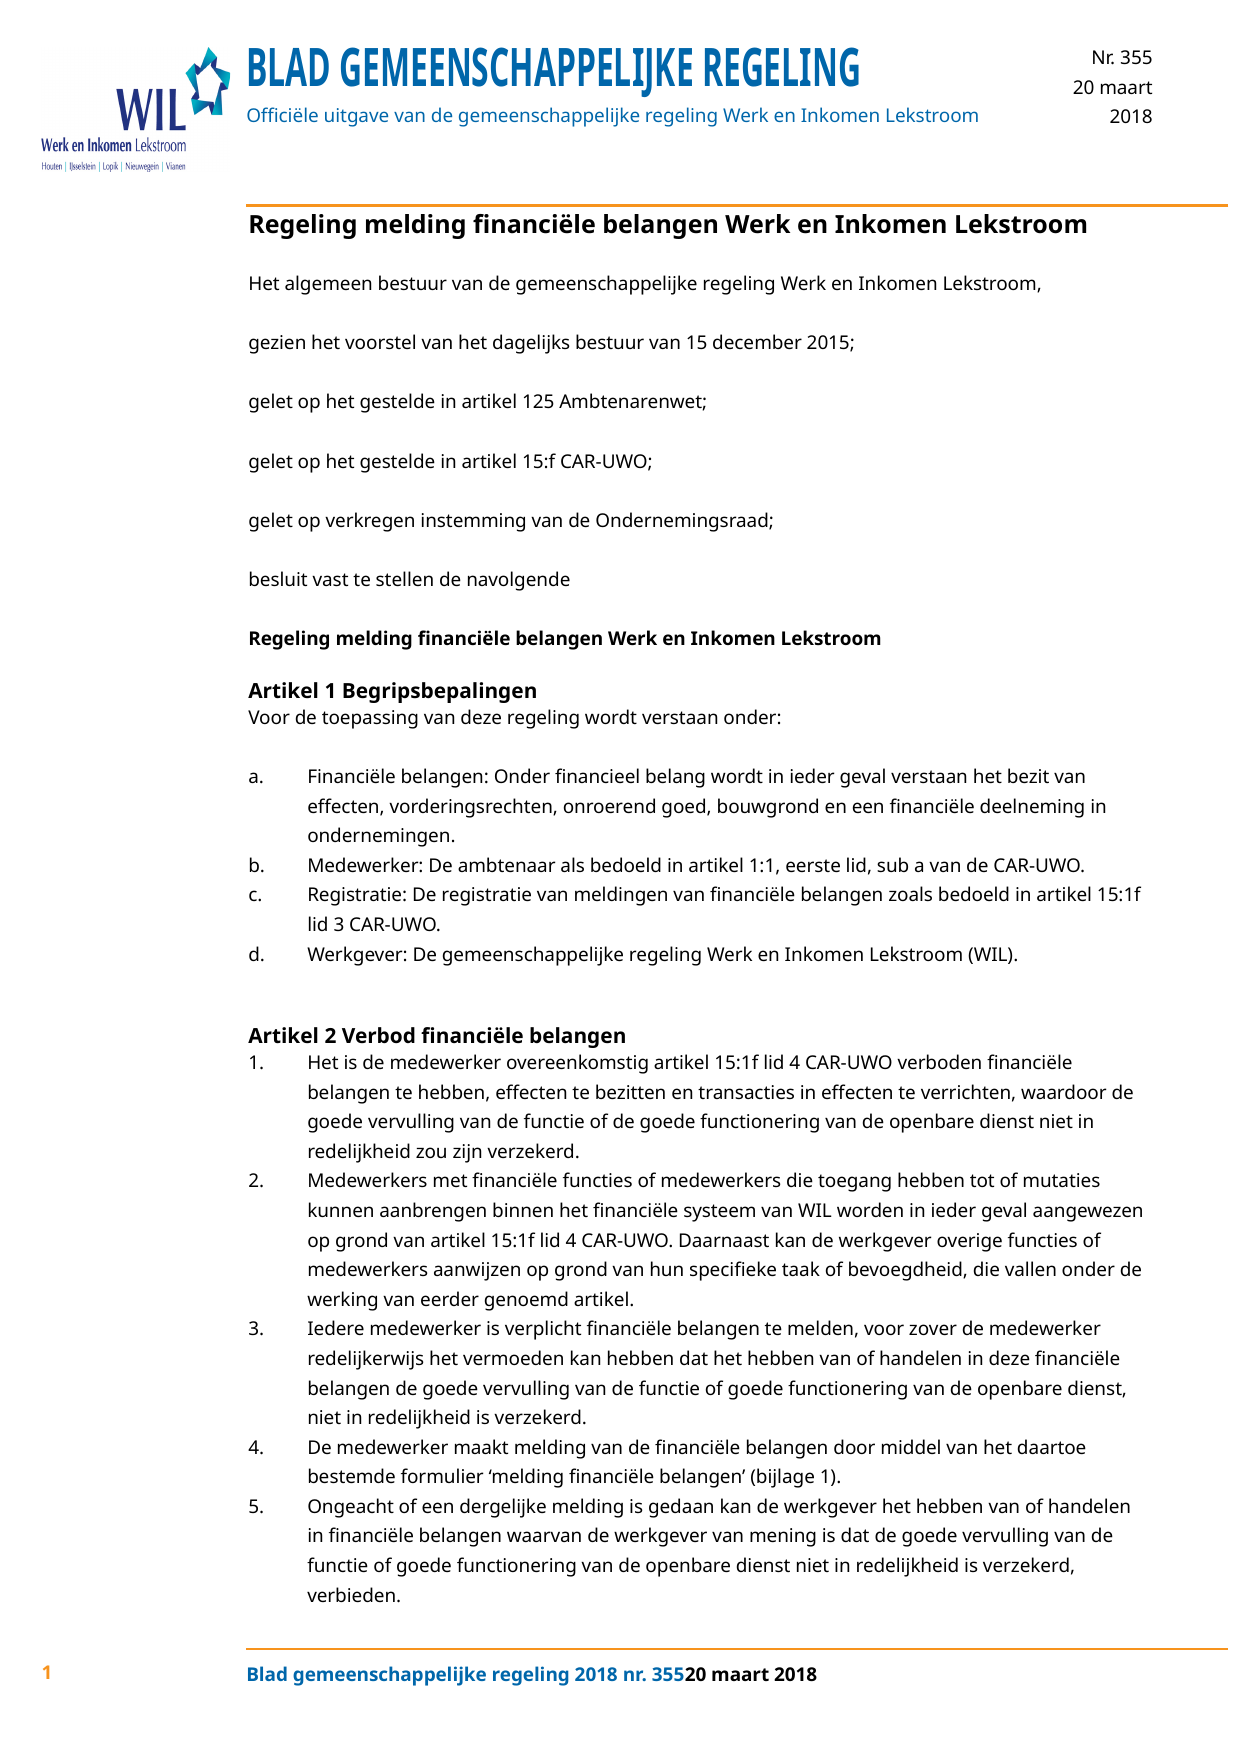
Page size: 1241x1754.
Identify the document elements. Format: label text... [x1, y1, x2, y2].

list Financiële belangen: Onder financieel belang wordt in ieder geval verstaan het bezit van effecten, vorderingsrechten, onroerend goed, bouwgrond en een financiële deelneming in ondernemingen. [248, 763, 1152, 848]
text Voor de toepassing van deze regeling wordt verstaan onder: [248, 704, 1152, 730]
text gelet op het gestelde in artikel 125 Ambtenarenwet; [248, 389, 1152, 414]
text Het algemeen bestuur van de gemeenschappelijke regeling Werk en Inkomen Lekstroom, [248, 270, 1152, 296]
list Registratie: De registratie van meldingen van financiële belangen zoals bedoeld in artikel 15:1f lid 3 CAR-UWO. [248, 882, 1152, 937]
text Artikel 2 Verbod financiële belangen [248, 1021, 1152, 1049]
picture [41, 47, 231, 172]
list Medewerkers met financiële functies of medewerkers die toegang hebben tot of mutaties kunnen aanbrengen binnen het financiële systeem van WIL worden in ieder geval aangewezen op grond van artikel 15:1f lid 4 CAR-UWO. Daarnaast kan de werkgever overige functies of medewerkers aanwijzen op grond van hun specifieke taak of bevoegdheid, die vallen onder de werking van eerder genoemd artikel. [248, 1168, 1152, 1312]
text Artikel 1 Begripsbepalingen [248, 676, 1152, 704]
text Regeling melding financiële belangen Werk en Inkomen Lekstroom [248, 207, 1152, 241]
text Regeling melding financiële belangen Werk en Inkomen Lekstroom [248, 625, 1152, 651]
list Het is de medewerker overeenkomstig artikel 15:1f lid 4 CAR-UWO verboden financiële belangen te hebben, effecten te bezitten en transacties in effecten te verrichten, waardoor de goede vervulling van de functie of de goede functionering van de openbare dienst niet in redelijkheid zou zijn verzekerd. [248, 1049, 1152, 1164]
text besluit vast te stellen de navolgende [248, 566, 1152, 592]
text gezien het voorstel van het dagelijks bestuur van 15 december 2015; [248, 329, 1152, 355]
list Medewerker: De ambtenaar als bedoeld in artikel 1:1, eerste lid, sub a van de CAR-UWO. [248, 852, 1152, 878]
list Ongeacht of een dergelijke melding is gedaan kan de werkgever het hebben van of handelen in financiële belangen waarvan de werkgever van mening is dat de goede vervulling van de functie of goede functionering van de openbare dienst niet in redelijkheid is verzekerd, verbieden. [248, 1493, 1152, 1607]
list Werkgever: De gemeenschappelijke regeling Werk en Inkomen Lekstroom (WIL). [248, 941, 1152, 967]
list De medewerker maakt melding van de financiële belangen door middel van het daartoe bestemde formulier ‘melding financiële belangen’ (bijlage 1). [248, 1434, 1152, 1489]
list Iedere medewerker is verplicht financiële belangen te melden, voor zover de medewerker redelijkerwijs het vermoeden kan hebben dat het hebben van of handelen in deze financiële belangen de goede vervulling van de functie of goede functionering van de openbare dienst, niet in redelijkheid is verzekerd. [248, 1316, 1152, 1430]
text gelet op het gestelde in artikel 15:f CAR-UWO; [248, 448, 1152, 473]
text gelet op verkregen instemming van de Ondernemingsraad; [248, 507, 1152, 533]
